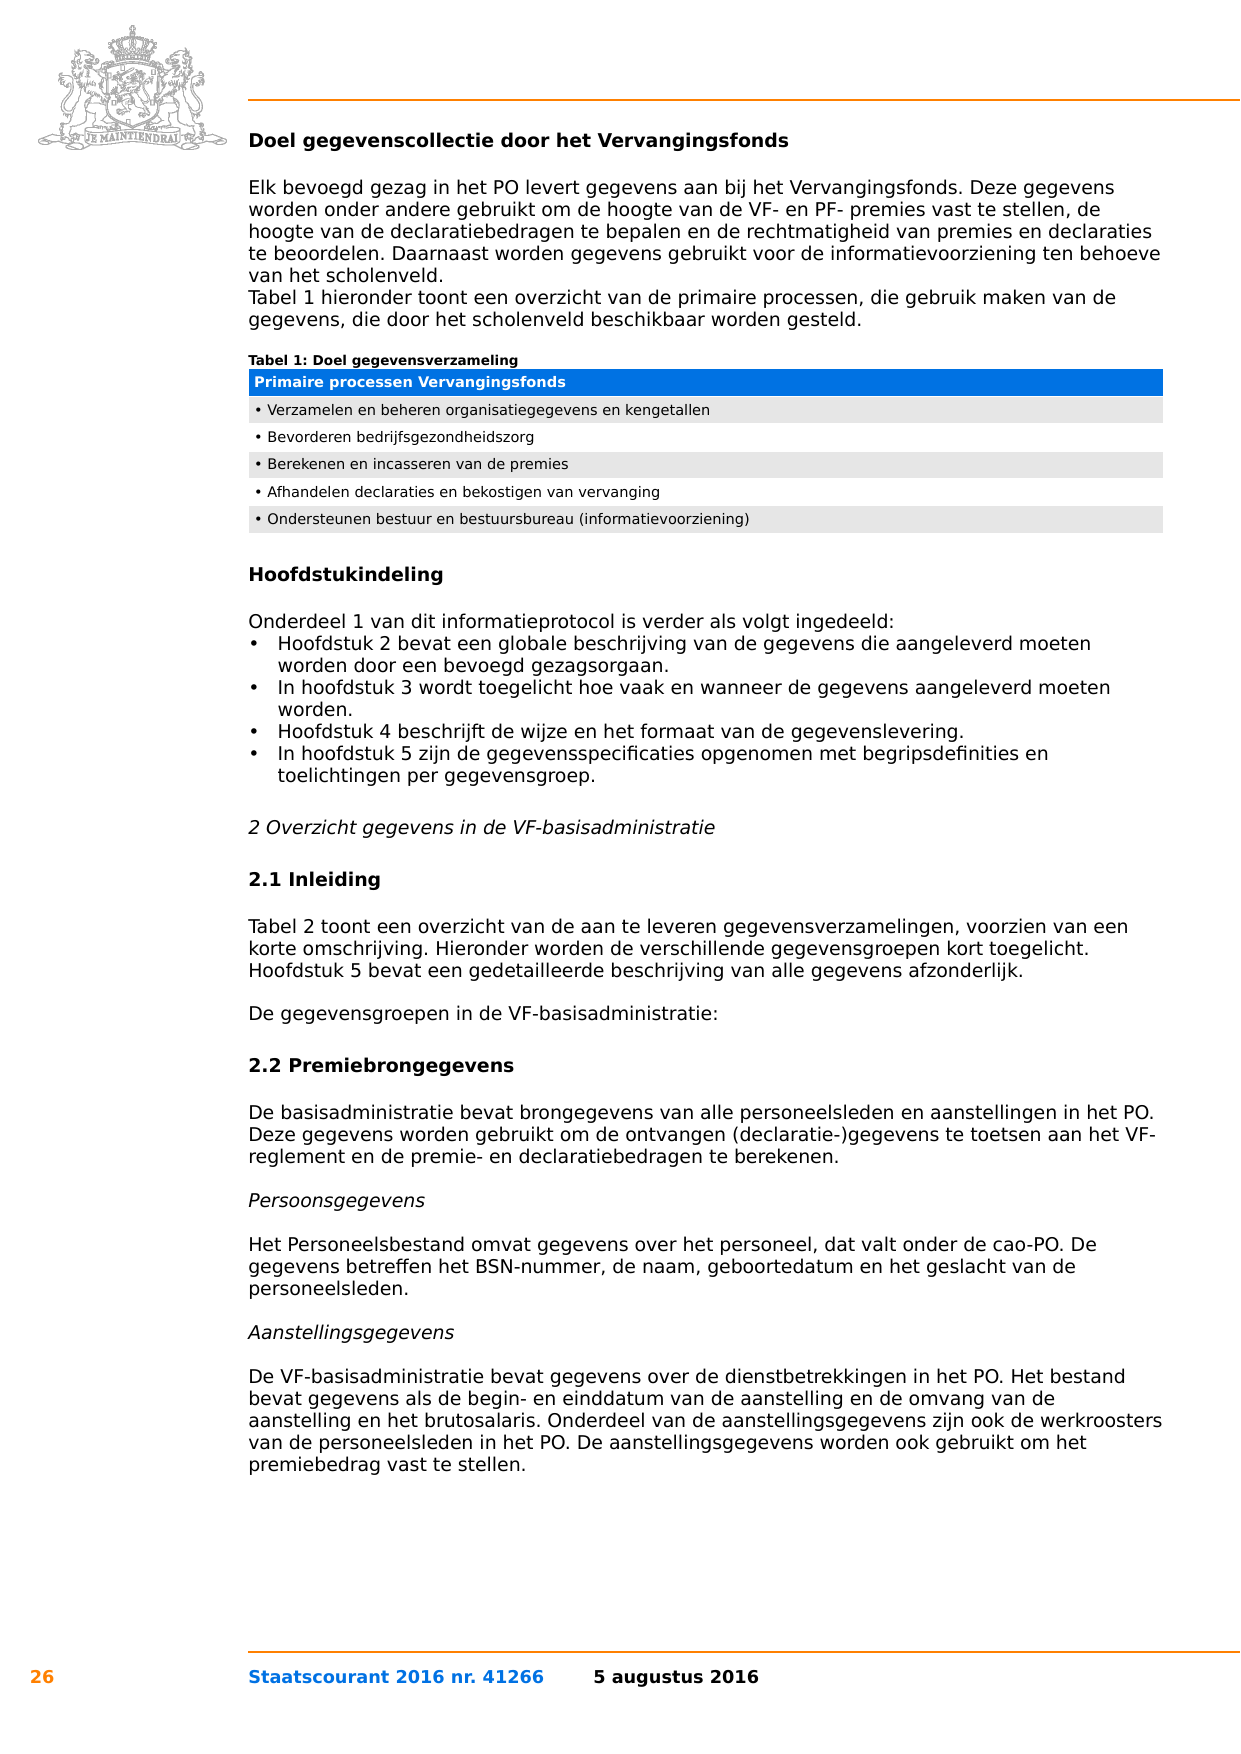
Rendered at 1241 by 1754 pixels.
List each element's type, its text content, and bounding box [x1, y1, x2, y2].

picture [38, 25, 227, 150]
table_cell • Afhandelen declaraties en bekostigen van vervanging [249, 479, 1163, 505]
text De VF-basisadministratie bevat gegevens over de dienstbetrekkingen in het PO. Het bestand bevat gegevens als de begin- en einddatum van de aanstelling en de omvang van de aanstelling en het brutosalaris. Onderdeel van de aanstellingsgegevens zijn ook de werkroosters van de personeelsleden in het PO. De aanstellingsgegevens worden ook gebruikt om het premiebedrag vast te stellen. [248, 1366, 1163, 1476]
table_header Tabel 1: Doel gegevensverzameling [248, 353, 1163, 368]
table_cell • Berekenen en incasseren van de premies [249, 452, 1163, 478]
subtitle 2 Overzicht gegevens in de VF-basisadministratie [248, 817, 1163, 838]
subtitle 2.1 Inleiding [248, 868, 1163, 891]
text • Hoofdstuk 2 bevat een globale beschrijving van de gegevens die aangeleverd moeten worden door een bevoegd gezagsorgaan. [248, 633, 1163, 677]
subtitle Persoonsgegevens [248, 1190, 1163, 1212]
text • In hoofdstuk 5 zijn de gegevensspecificaties opgenomen met begripsdefinities en toelichtingen per gegevensgroep. [248, 743, 1163, 787]
text De gegevensgroepen in de VF-basisadministratie: [248, 1003, 1163, 1025]
text • In hoofdstuk 3 wordt toegelicht hoe vaak en wanneer de gegevens aangeleverd moeten worden. [248, 677, 1163, 721]
text Onderdeel 1 van dit informatieprotocol is verder als volgt ingedeeld: [248, 611, 1163, 633]
table_cell • Ondersteunen bestuur en bestuursbureau (informatievoorziening) [249, 506, 1163, 533]
table_cell • Bevorderen bedrijfsgezondheidszorg [249, 424, 1163, 451]
subtitle Doel gegevenscollectie door het Vervangingsfonds [248, 130, 1163, 152]
text • Hoofdstuk 4 beschrijft de wijze en het formaat van de gegevenslevering. [248, 721, 1163, 743]
subtitle 2.2 Premiebrongegevens [248, 1055, 1163, 1077]
text Tabel 1 hieronder toont een overzicht van de primaire processen, die gebruik maken van de gegevens, die door het scholenveld beschikbaar worden gesteld. [248, 287, 1163, 331]
text Elk bevoegd gezag in het PO levert gegevens aan bij het Vervangingsfonds. Deze gegevens worden onder andere gebruikt om de hoogte van de VF- en PF- premies vast te stellen, de hoogte van de declaratiebedragen te bepalen en de rechtmatigheid van premies en declaraties te beoordelen. Daarnaast worden gegevens gebruikt voor de informatievoorziening ten behoeve van het scholenveld. [248, 177, 1163, 287]
subtitle Aanstellingsgegevens [248, 1322, 1163, 1344]
text Tabel 2 toont een overzicht van de aan te leveren gegevensverzamelingen, voorzien van een korte omschrijving. Hieronder worden de verschillende gegevensgroepen kort toegelicht. Hoofdstuk 5 bevat een gedetailleerde beschrijving van alle gegevens afzonderlijk. [248, 916, 1163, 981]
text Het Personeelsbestand omvat gegevens over het personeel, dat valt onder de cao-PO. De gegevens betreffen het BSN-nummer, de naam, geboortedatum en het geslacht van de personeelsleden. [248, 1234, 1163, 1300]
text De basisadministratie bevat brongegevens van alle personeelsleden en aanstellingen in het PO. Deze gegevens worden gebruikt om de ontvangen (declaratie-)gegevens te toetsen aan het VF-reglement en de premie- en declaratiebedragen te berekenen. [248, 1102, 1163, 1168]
table_cell Primaire processen Vervangingsfonds [249, 369, 1163, 396]
subtitle Hoofdstukindeling [248, 564, 1163, 586]
table_cell • Verzamelen en beheren organisatiegegevens en kengetallen [249, 397, 1163, 423]
